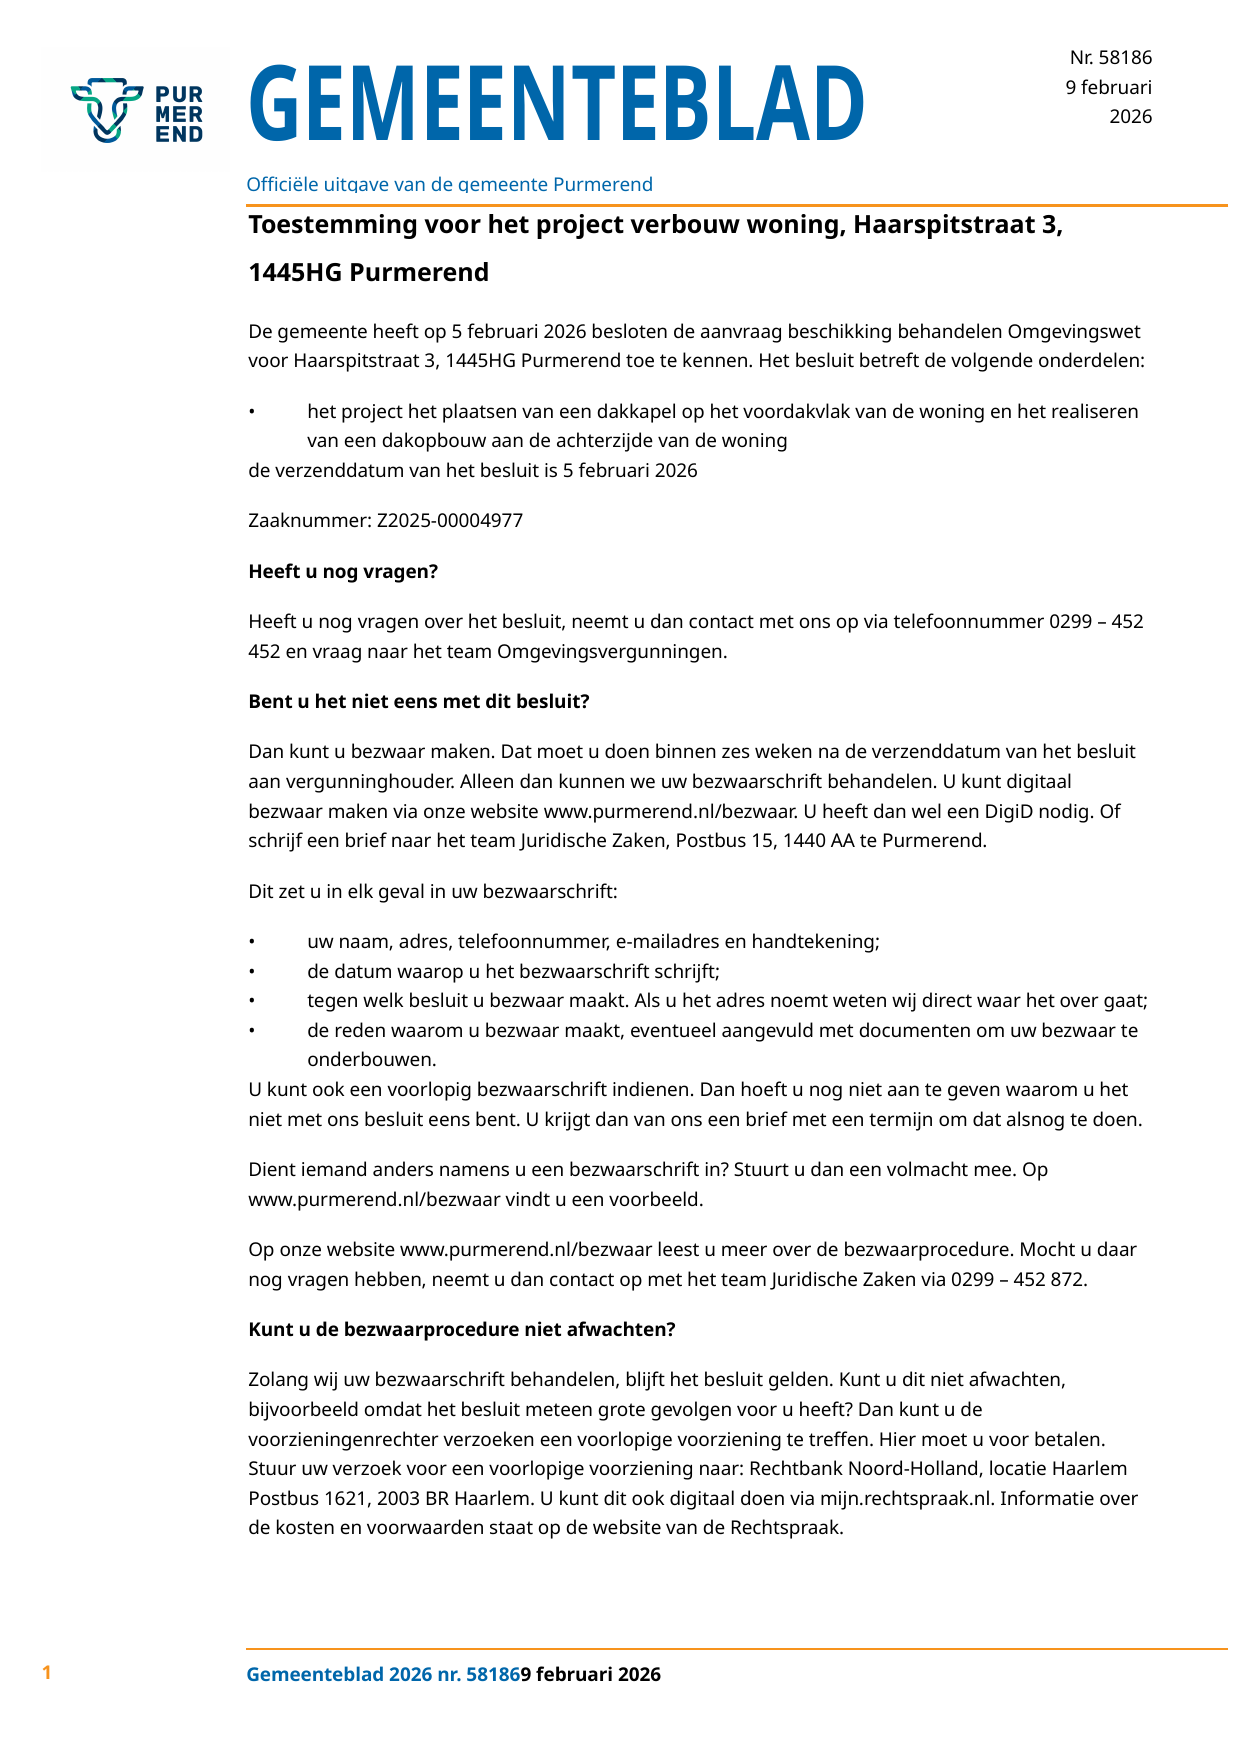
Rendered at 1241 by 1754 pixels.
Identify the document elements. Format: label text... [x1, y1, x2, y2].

text de verzenddatum van het besluit is 5 februari 2026 [248, 457, 1152, 483]
text Bent u het niet eens met dit besluit? [248, 688, 1152, 714]
text Dan kunt u bezwaar maken. Dat moet u doen binnen zes weken na de verzenddatum van het besluit aan vergunninghouder. Alleen dan kunnen we uw bezwaarschrift behandelen. U kunt digitaal bezwaar maken via onze website www.purmerend.nl/bezwaar. U heeft dan wel een DigiD nodig. Of schrijf een brief naar het team Juridische Zaken, Postbus 15, 1440 AA te Purmerend. [248, 739, 1152, 853]
list de datum waarop u het bezwaarschrift schrijft; [248, 958, 1152, 984]
list tegen welk besluit u bezwaar maakt. Als u het adres noemt weten wij direct waar het over gaat; [248, 987, 1152, 1013]
text Dient iemand anders namens u een bezwaarschrift in? Stuurt u dan een volmacht mee. Op www.purmerend.nl/bezwaar vindt u een voorbeeld. [248, 1156, 1152, 1212]
text Zaaknummer: Z2025-00004977 [248, 507, 1152, 533]
text Toestemming voor het project verbouw woning, Haarspitstraat 3, 1445HG Purmerend [248, 207, 1152, 288]
text Heeft u nog vragen over het besluit, neemt u dan contact met ons op via telefoonnummer 0299 – 452 452 en vraag naar het team Omgevingsvergunningen. [248, 608, 1152, 664]
picture [41, 47, 231, 172]
text Zolang wij uw bezwaarschrift behandelen, blijft het besluit gelden. Kunt u dit niet afwachten, bijvoorbeeld omdat het besluit meteen grote gevolgen voor u heeft? Dan kunt u de voorzieningenrechter verzoeken een voorlopige voorziening te treffen. Hier moet u voor betalen. Stuur uw verzoek voor een voorlopige voorziening naar: Rechtbank Noord-Holland, locatie Haarlem Postbus 1621, 2003 BR Haarlem. U kunt dit ook digitaal doen via mijn.rechtspraak.nl. Informatie over de kosten en voorwaarden staat op de website van de Rechtspraak. [248, 1367, 1152, 1540]
list de reden waarom u bezwaar maakt, eventueel aangevuld met documenten om uw bezwaar te onderbouwen. [248, 1017, 1152, 1072]
list uw naam, adres, telefoonnummer, e-mailadres en handtekening; [248, 928, 1152, 954]
list het project het plaatsen van een dakkapel op het voordakvlak van de woning en het realiseren van een dakopbouw aan de achterzijde van de woning [248, 398, 1152, 453]
text De gemeente heeft op 5 februari 2026 besloten de aanvraag beschikking behandelen Omgevingswet voor Haarspitstraat 3, 1445HG Purmerend toe te kennen. Het besluit betreft de volgende onderdelen: [248, 318, 1152, 373]
text Dit zet u in elk geval in uw bezwaarschrift: [248, 878, 1152, 904]
text U kunt ook een voorlopig bezwaarschrift indienen. Dan hoeft u nog niet aan te geven waarom u het niet met ons besluit eens bent. U krijgt dan van ons een brief met een termijn om dat alsnog te doen. [248, 1076, 1152, 1132]
text Op onze website www.purmerend.nl/bezwaar leest u meer over de bezwaarprocedure. Mocht u daar nog vragen hebben, neemt u dan contact op met het team Juridische Zaken via 0299 – 452 872. [248, 1236, 1152, 1292]
text Heeft u nog vragen? [248, 558, 1152, 584]
text Kunt u de bezwaarprocedure niet afwachten? [248, 1316, 1152, 1342]
